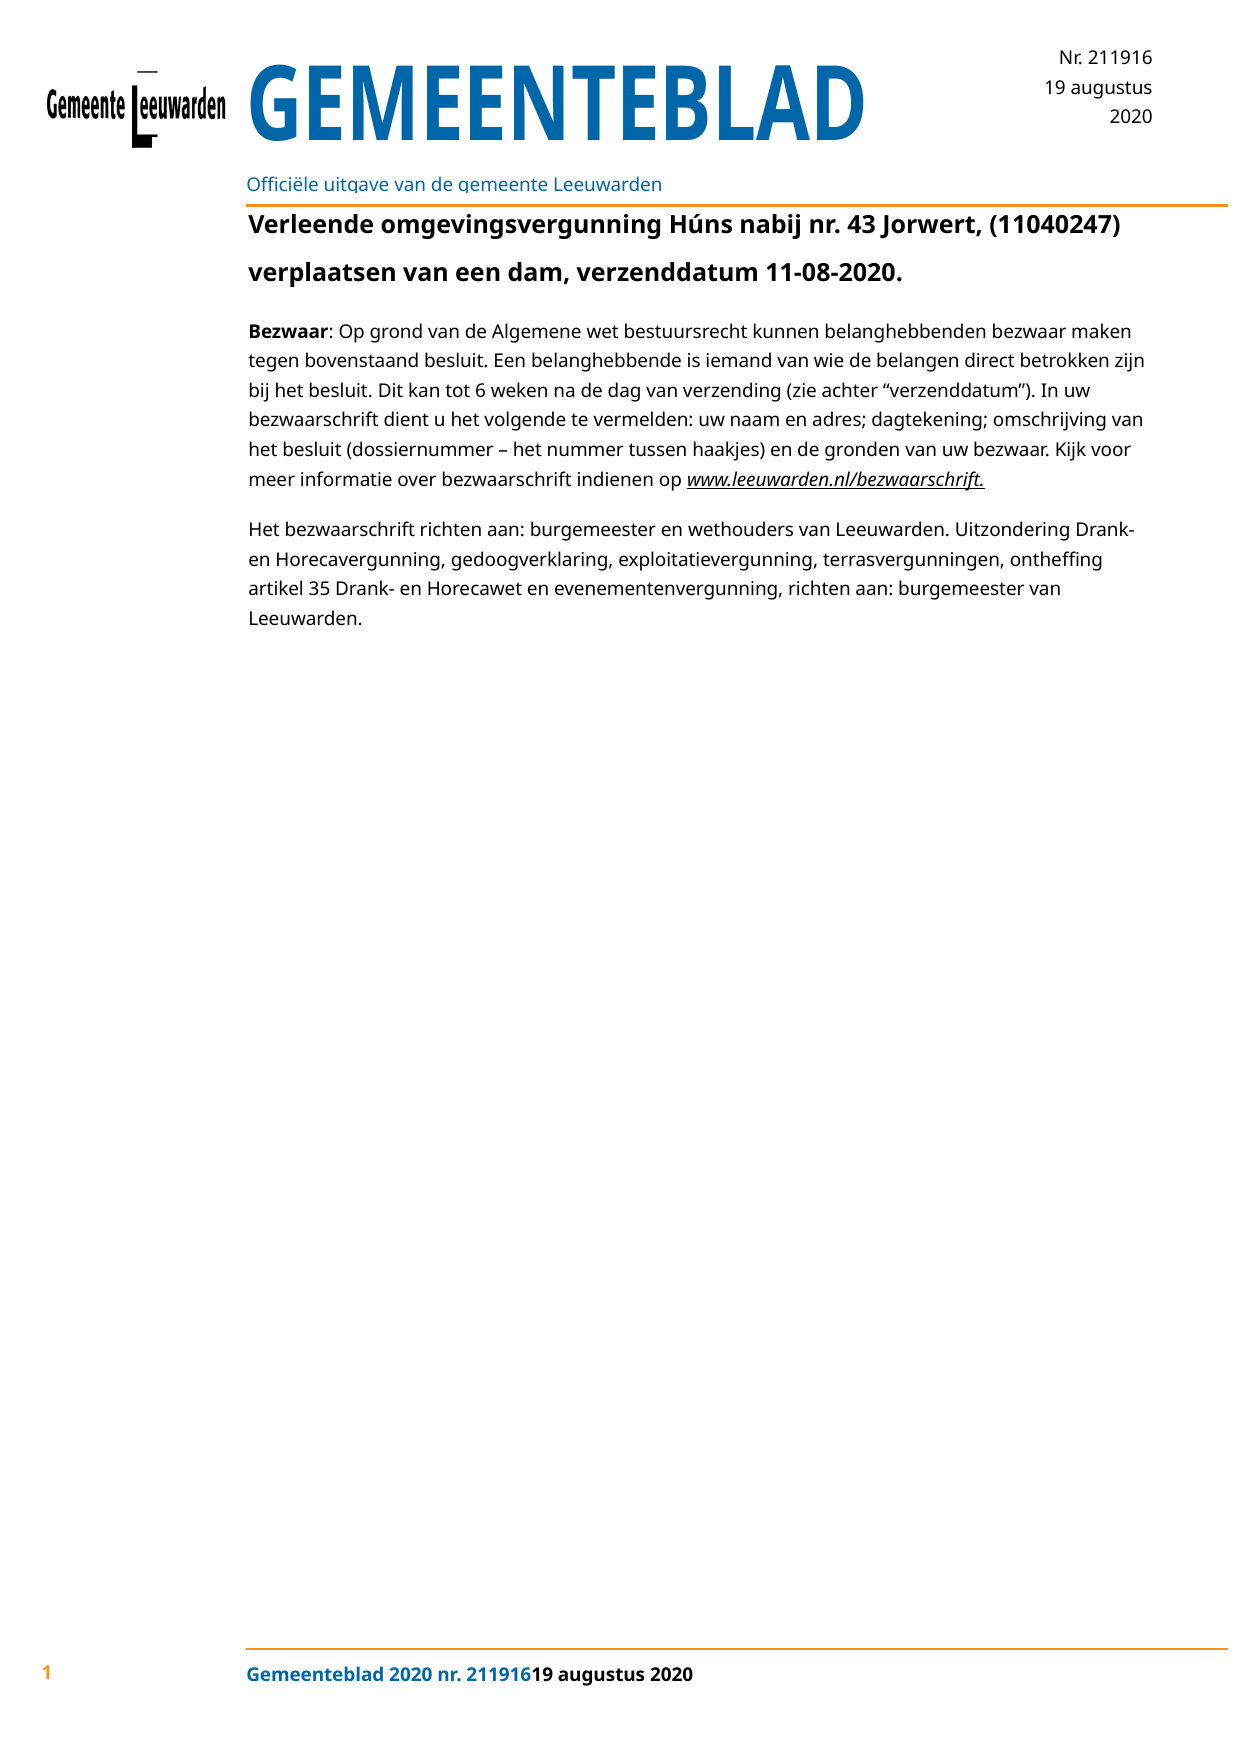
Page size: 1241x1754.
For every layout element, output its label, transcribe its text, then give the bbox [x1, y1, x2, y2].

text Bezwaar: Op grond van de Algemene wet bestuursrecht kunnen belanghebbenden bezwaar maken tegen bovenstaand besluit. Een belanghebbende is iemand van wie de belangen direct betrokken zijn bij het besluit. Dit kan tot 6 weken na de dag van verzending (zie achter “verzenddatum”). In uw bezwaarschrift dient u het volgende te vermelden: uw naam en adres; dagtekening; omschrijving van het besluit (dossiernummer – het nummer tussen haakjes) en de gronden van uw bezwaar. Kijk voor meer informatie over bezwaarschrift indienen op www.leeuwarden.nl/bezwaarschrift. [248, 318, 1152, 492]
picture [41, 47, 231, 172]
text Het bezwaarschrift richten aan: burgemeester en wethouders van Leeuwarden. Uitzondering Drank- en Horecavergunning, gedoogverklaring, exploitatievergunning, terrasvergunningen, ontheffing artikel 35 Drank- en Horecawet en evenementenvergunning, richten aan: burgemeester van Leeuwarden. [248, 516, 1152, 631]
text Verleende omgevingsvergunning Húns nabij nr. 43 Jorwert, (11040247) verplaatsen van een dam, verzenddatum 11-08-2020. [248, 207, 1152, 288]
